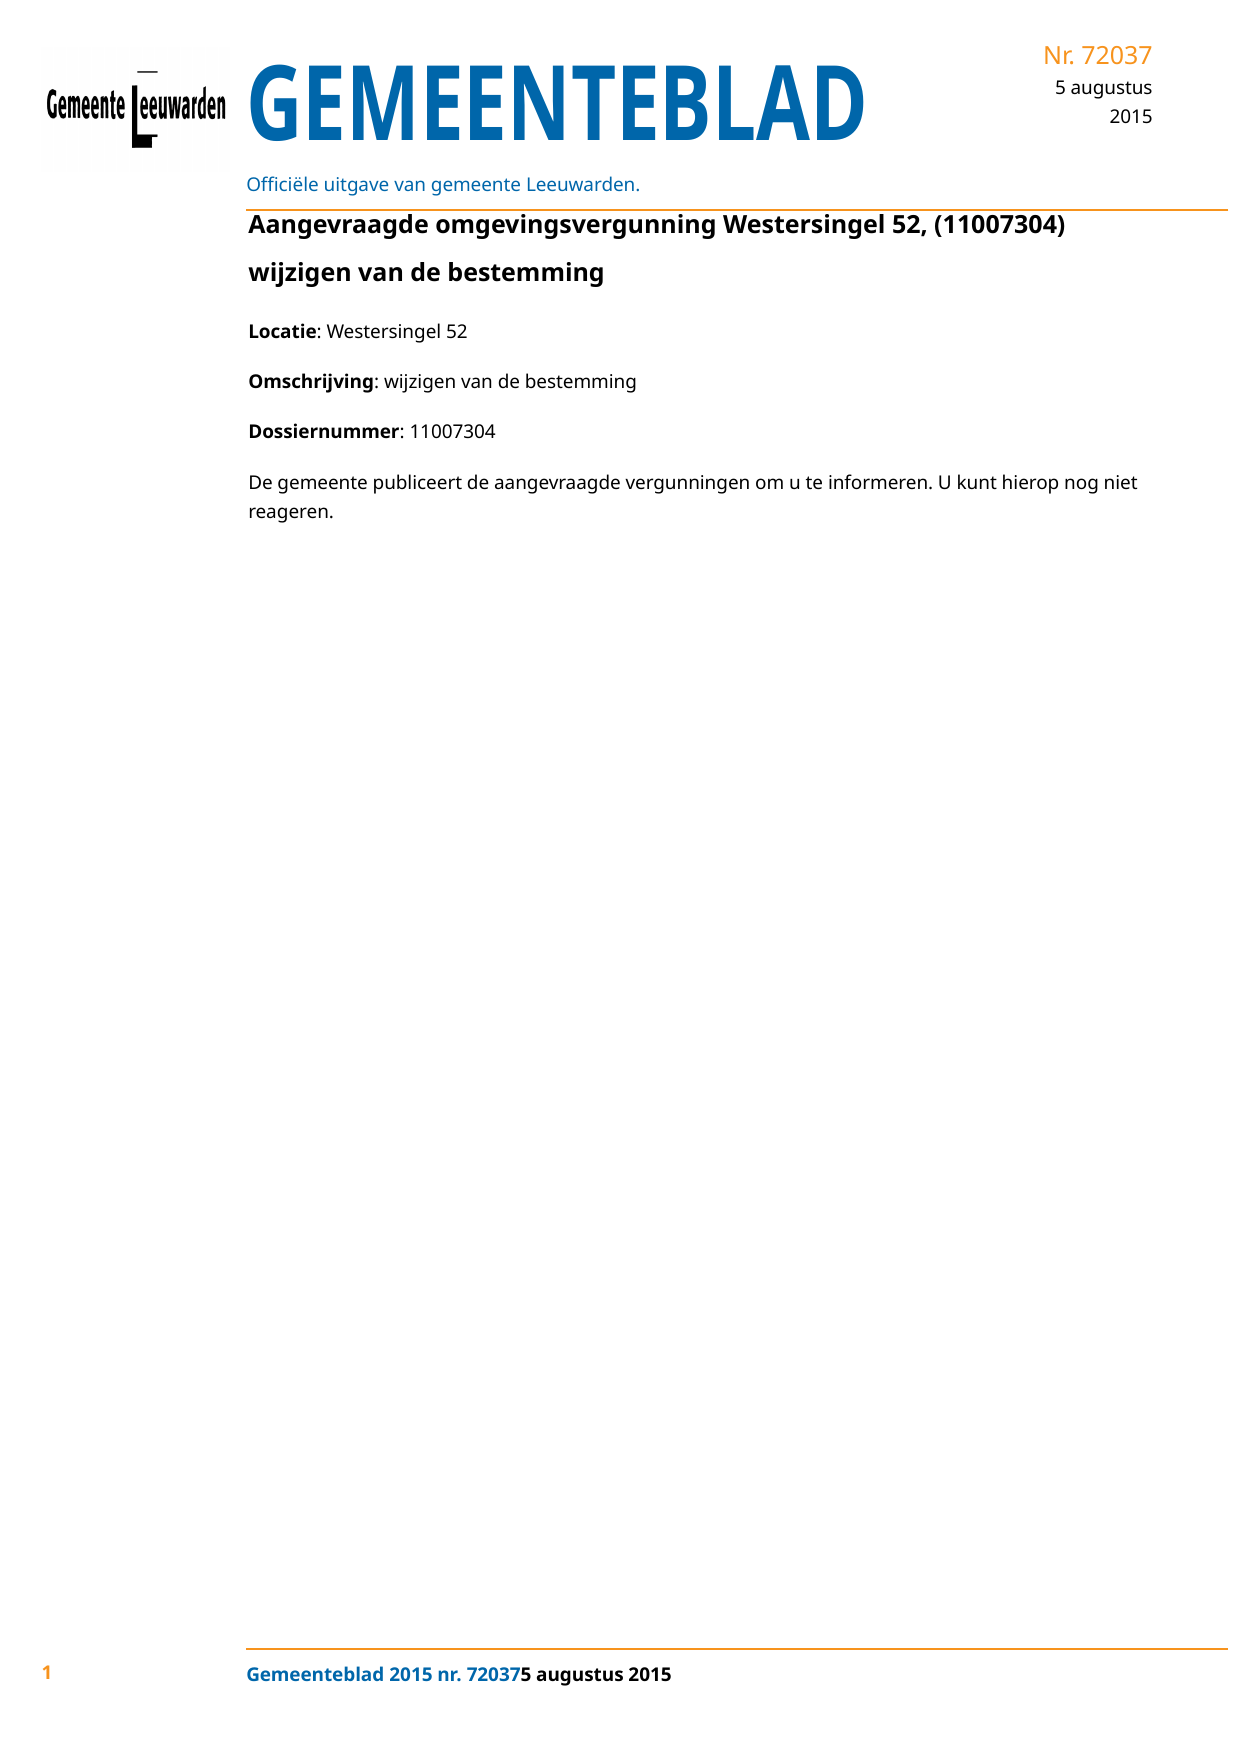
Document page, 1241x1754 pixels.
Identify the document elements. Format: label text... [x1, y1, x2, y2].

text Aangevraagde omgevingsvergunning Westersingel 52, (11007304) wijzigen van de bestemming [248, 211, 1152, 288]
text Omschrijving: wijzigen van de bestemming [248, 368, 1152, 394]
text Dossiernummer: 11007304 [248, 419, 1152, 444]
text De gemeente publiceert de aangevraagde vergunningen om u te informeren. U kunt hierop nog niet reageren. [248, 469, 1152, 524]
text Locatie: Westersingel 52 [248, 318, 1152, 344]
picture [41, 47, 231, 172]
